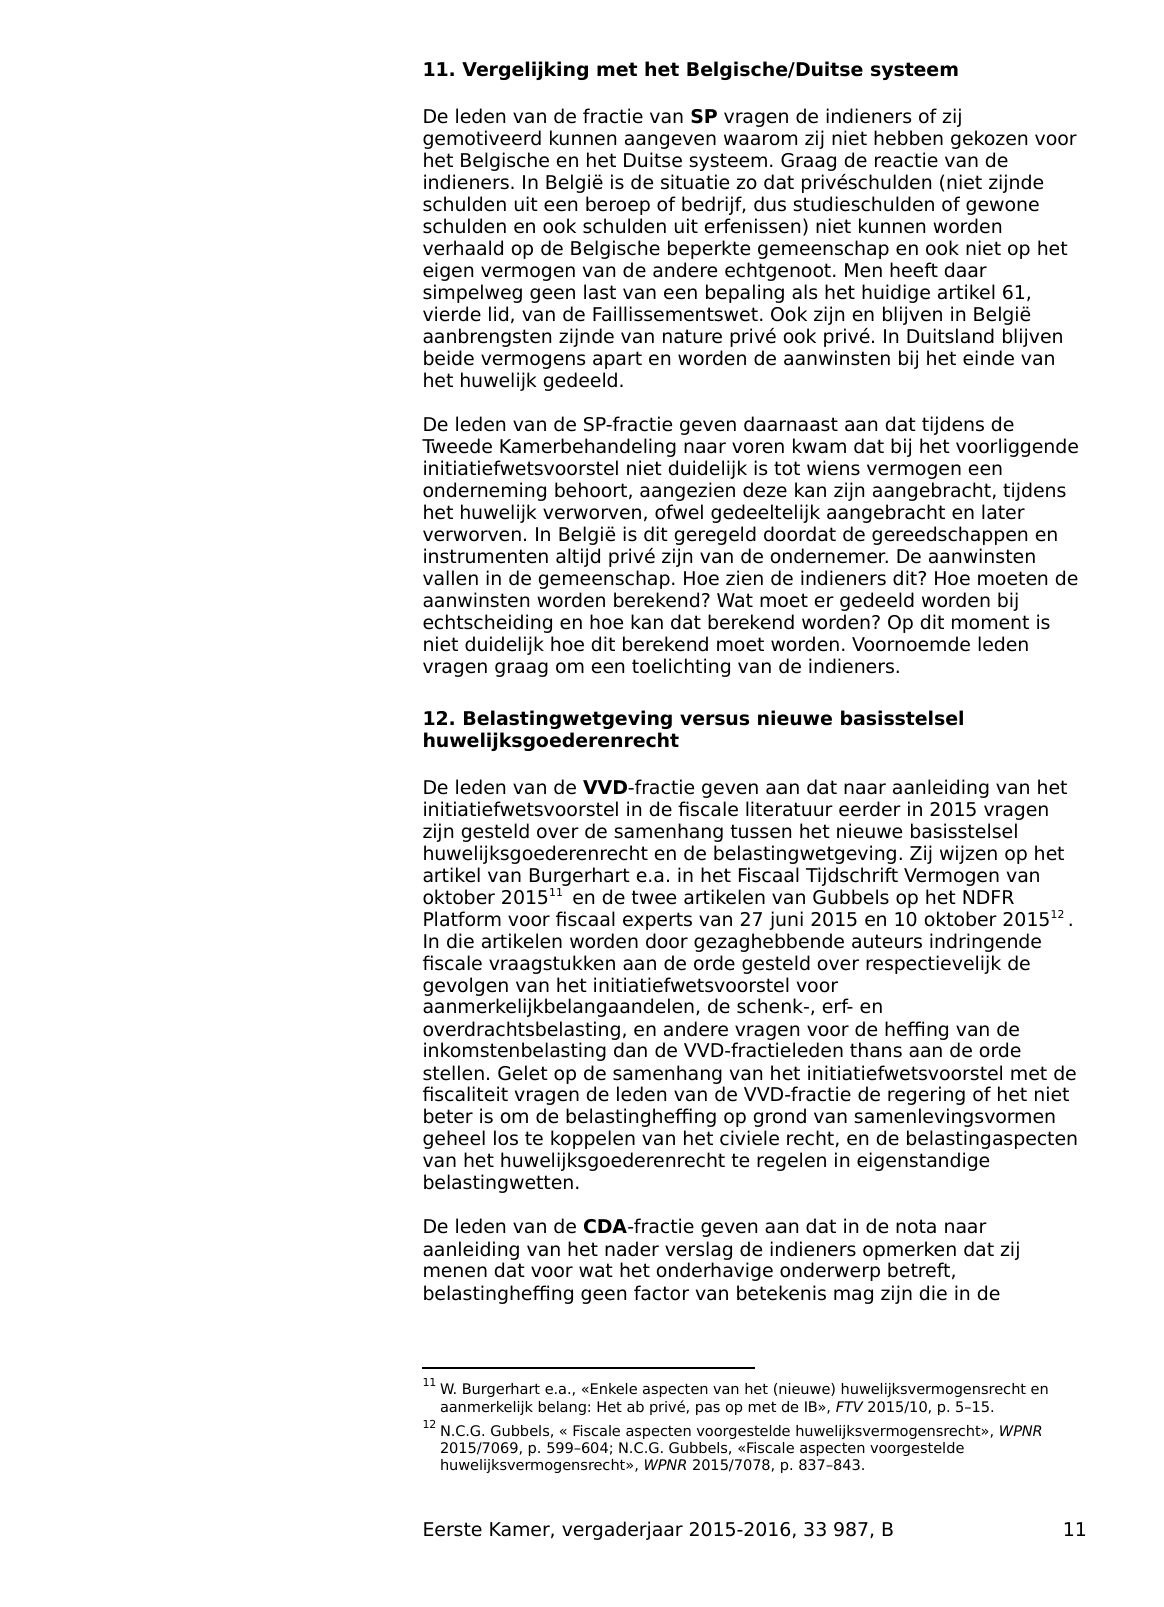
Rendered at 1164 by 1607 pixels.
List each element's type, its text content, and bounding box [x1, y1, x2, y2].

text De leden van de SP-fractie geven daarnaast aan dat tijdens de Tweede Kamerbehandeling naar voren kwam dat bij het voorliggende initiatiefwetsvoorstel niet duidelijk is tot wiens vermogen een onderneming behoort, aangezien deze kan zijn aangebracht, tijdens het huwelijk verworven, ofwel gedeeltelijk aangebracht en later verworven. In België is dit geregeld doordat de gereedschappen en instrumenten altijd privé zijn van de ondernemer. De aanwinsten vallen in de gemeenschap. Hoe zien de indieners dit? Hoe moeten de aanwinsten worden berekend? Wat moet er gedeeld worden bij echtscheiding en hoe kan dat berekend worden? Op dit moment is niet duidelijk hoe dit berekend moet worden. Voornoemde leden vragen graag om een toelichting van de indieners. [422, 414, 1087, 678]
text De leden van de CDA-fractie geven aan dat in de nota naar aanleiding van het nader verslag de indieners opmerken dat zij menen dat voor wat het onderhavige onderwerp betreft, belastingheffing geen factor van betekenis mag zijn die in de [422, 1216, 1087, 1304]
subtitle 12. Belastingwetgeving versus nieuwe basisstelsel huwelijksgoederenrecht [422, 708, 1087, 752]
text N.C.G. Gubbels, « Fiscale aspecten voorgestelde huwelijksvermogensrecht», WPNR 2015/7069, p. 599–604; N.C.G. Gubbels, «Fiscale aspecten voorgestelde huwelijksvermogensrecht», WPNR 2015/7078, p. 837–843. [422, 1418, 1087, 1474]
text W. Burgerhart e.a., «Enkele aspecten van het (nieuwe) huwelijksvermogensrecht en aanmerkelijk belang: Het ab privé, pas op met de IB», FTV 2015/10, p. 5–15. [422, 1377, 1087, 1416]
text De leden van de fractie van SP vragen de indieners of zij gemotiveerd kunnen aangeven waarom zij niet hebben gekozen voor het Belgische en het Duitse systeem. Graag de reactie van de indieners. In België is de situatie zo dat privéschulden (niet zijnde schulden uit een beroep of bedrijf, dus studieschulden of gewone schulden en ook schulden uit erfenissen) niet kunnen worden verhaald op de Belgische beperkte gemeenschap en ook niet op het eigen vermogen van de andere echtgenoot. Men heeft daar simpelweg geen last van een bepaling als het huidige artikel 61, vierde lid, van de Faillissementswet. Ook zijn en blijven in België aanbrengsten zijnde van nature privé ook privé. In Duitsland blijven beide vermogens apart en worden de aanwinsten bij het einde van het huwelijk gedeeld. [422, 106, 1087, 392]
subtitle 11. Vergelijking met het Belgische/Duitse systeem [422, 59, 1087, 81]
text De leden van de VVD-fractie geven aan dat naar aanleiding van het initiatiefwetsvoorstel in de fiscale literatuur eerder in 2015 vragen zijn gesteld over de samenhang tussen het nieuwe basisstelsel huwelijksgoederenrecht en de belastingwetgeving. Zij wijzen op het artikel van Burgerhart e.a. in het Fiscaal Tijdschrift Vermogen van oktober 2015 en de twee artikelen van Gubbels op het NDFR Platform voor fiscaal experts van 27 juni 2015 en 10 oktober 2015. In die artikelen worden door gezaghebbende auteurs indringende fiscale vraagstukken aan de orde gesteld over respectievelijk de gevolgen van het initiatiefwetsvoorstel voor aanmerkelijkbelangaandelen, de schenk-, erf- en overdrachtsbelasting, en andere vragen voor de heffing van de inkomstenbelasting dan de VVD-fractieleden thans aan de orde stellen. Gelet op de samenhang van het initiatiefwetsvoorstel met de fiscaliteit vragen de leden van de VVD-fractie de regering of het niet beter is om de belastingheffing op grond van samenlevingsvormen geheel los te koppelen van het civiele recht, en de belastingaspecten van het huwelijksgoederenrecht te regelen in eigenstandige belastingwetten. [422, 777, 1087, 1194]
